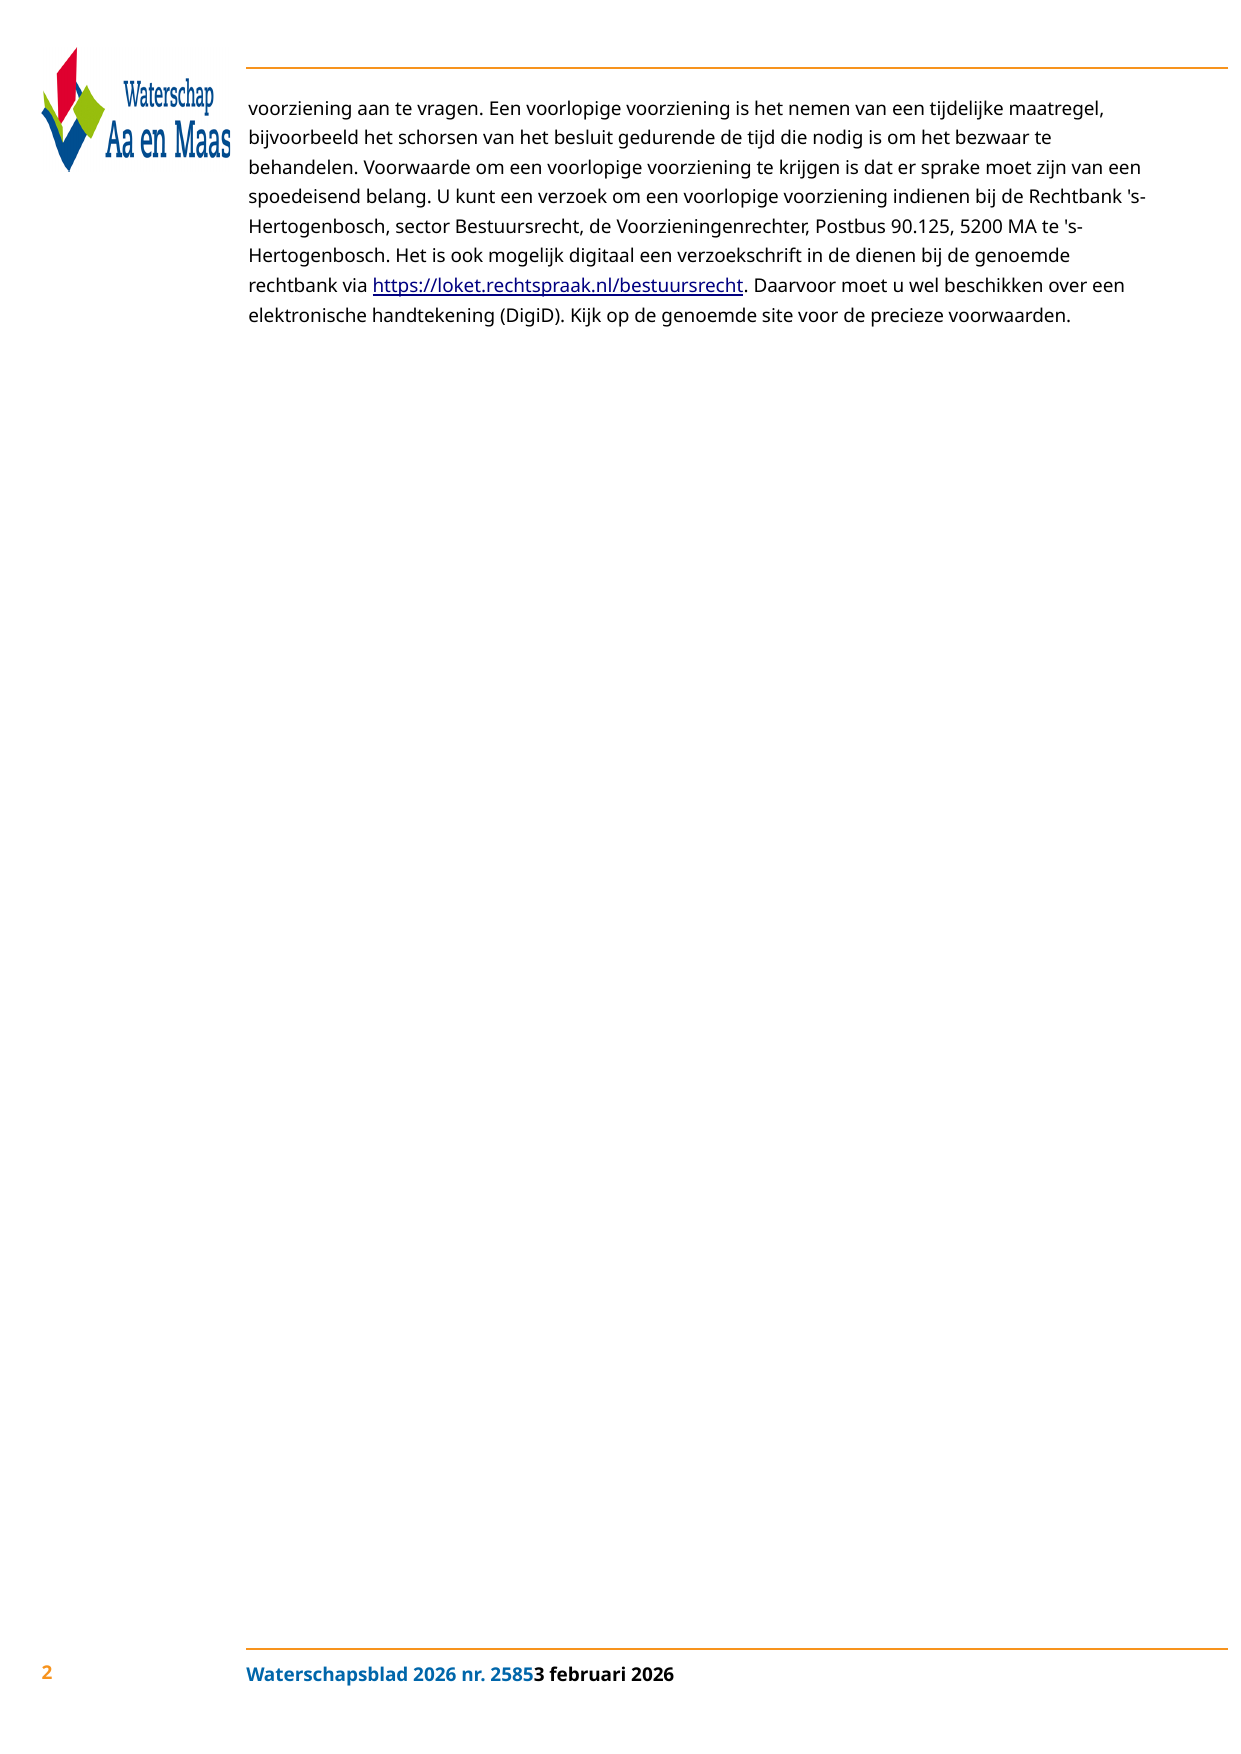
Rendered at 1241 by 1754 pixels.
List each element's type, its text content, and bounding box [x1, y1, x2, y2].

text voorziening aan te vragen. Een voorlopige voorziening is het nemen van een tijdelijke maatregel, bijvoorbeeld het schorsen van het besluit gedurende de tijd die nodig is om het bezwaar te behandelen. Voorwaarde om een voorlopige voorziening te krijgen is dat er sprake moet zijn van een spoedeisend belang. U kunt een verzoek om een voorlopige voorziening indienen bij de Rechtbank 's-Hertogenbosch, sector Bestuursrecht, de Voorzieningenrechter, Postbus 90.125, 5200 MA te 's-Hertogenbosch. Het is ook mogelijk digitaal een verzoekschrift in de dienen bij de genoemde rechtbank via https://loket.rechtspraak.nl/bestuursrecht. Daarvoor moet u wel beschikken over een elektronische handtekening (DigiD). Kijk op de genoemde site voor de precieze voorwaarden. [248, 95, 1152, 328]
picture [41, 47, 231, 172]
